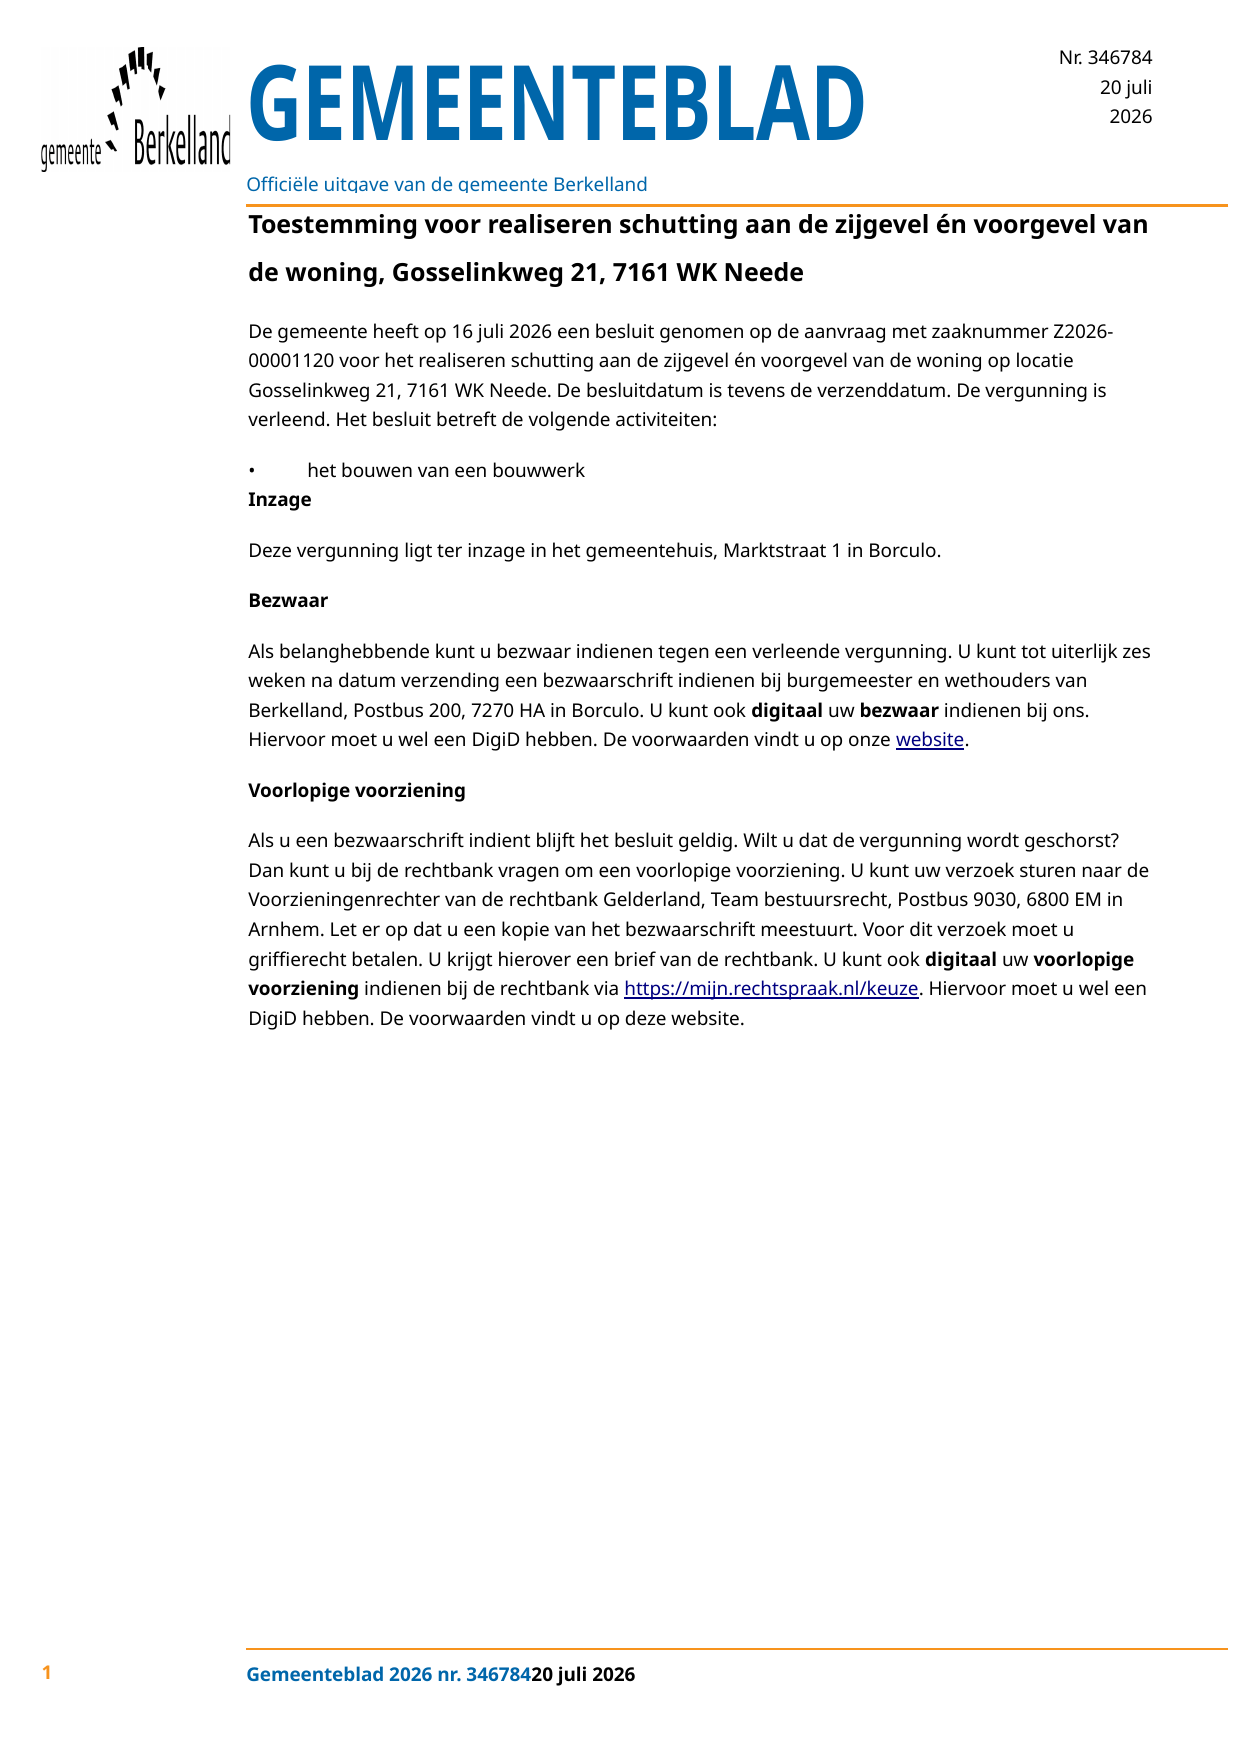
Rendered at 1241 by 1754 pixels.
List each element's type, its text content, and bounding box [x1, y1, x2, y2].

text Als u een bezwaarschrift indient blijft het besluit geldig. Wilt u dat de vergunning wordt geschorst? Dan kunt u bij de rechtbank vragen om een voorlopige voorziening. U kunt uw verzoek sturen naar de Voorzieningenrechter van de rechtbank Gelderland, Team bestuursrecht, Postbus 9030, 6800 EM in Arnhem. Let er op dat u een kopie van het bezwaarschrift meestuurt. Voor dit verzoek moet u griffierecht betalen. U krijgt hierover een brief van de rechtbank. U kunt ook digitaal uw voorlopige voorziening indienen bij de rechtbank via https://mijn.rechtspraak.nl/keuze. Hiervoor moet u wel een DigiD hebben. De voorwaarden vindt u op deze website. [248, 827, 1152, 1031]
text Deze vergunning ligt ter inzage in het gemeentehuis, Marktstraat 1 in Borculo. [248, 537, 1152, 563]
text Inzage [248, 487, 1152, 512]
text Voorlopige voorziening [248, 777, 1152, 803]
text Bezwaar [248, 587, 1152, 613]
text Toestemming voor realiseren schutting aan de zijgevel én voorgevel van de woning, Gosselinkweg 21, 7161 WK Neede [248, 207, 1152, 288]
text Als belanghebbende kunt u bezwaar indienen tegen een verleende vergunning. U kunt tot uiterlijk zes weken na datum verzending een bezwaarschrift indienen bij burgemeester en wethouders van Berkelland, Postbus 200, 7270 HA in Borculo. U kunt ook digitaal uw bezwaar indienen bij ons. Hiervoor moet u wel een DigiD hebben. De voorwaarden vindt u op onze website. [248, 638, 1152, 752]
picture [41, 47, 231, 172]
list het bouwen van een bouwwerk [248, 457, 1152, 483]
text De gemeente heeft op 16 juli 2026 een besluit genomen op de aanvraag met zaaknummer Z2026-00001120 voor het realiseren schutting aan de zijgevel én voorgevel van de woning op locatie Gosselinkweg 21, 7161 WK Neede. De besluitdatum is tevens de verzenddatum. De vergunning is verleend. Het besluit betreft de volgende activiteiten: [248, 318, 1152, 432]
